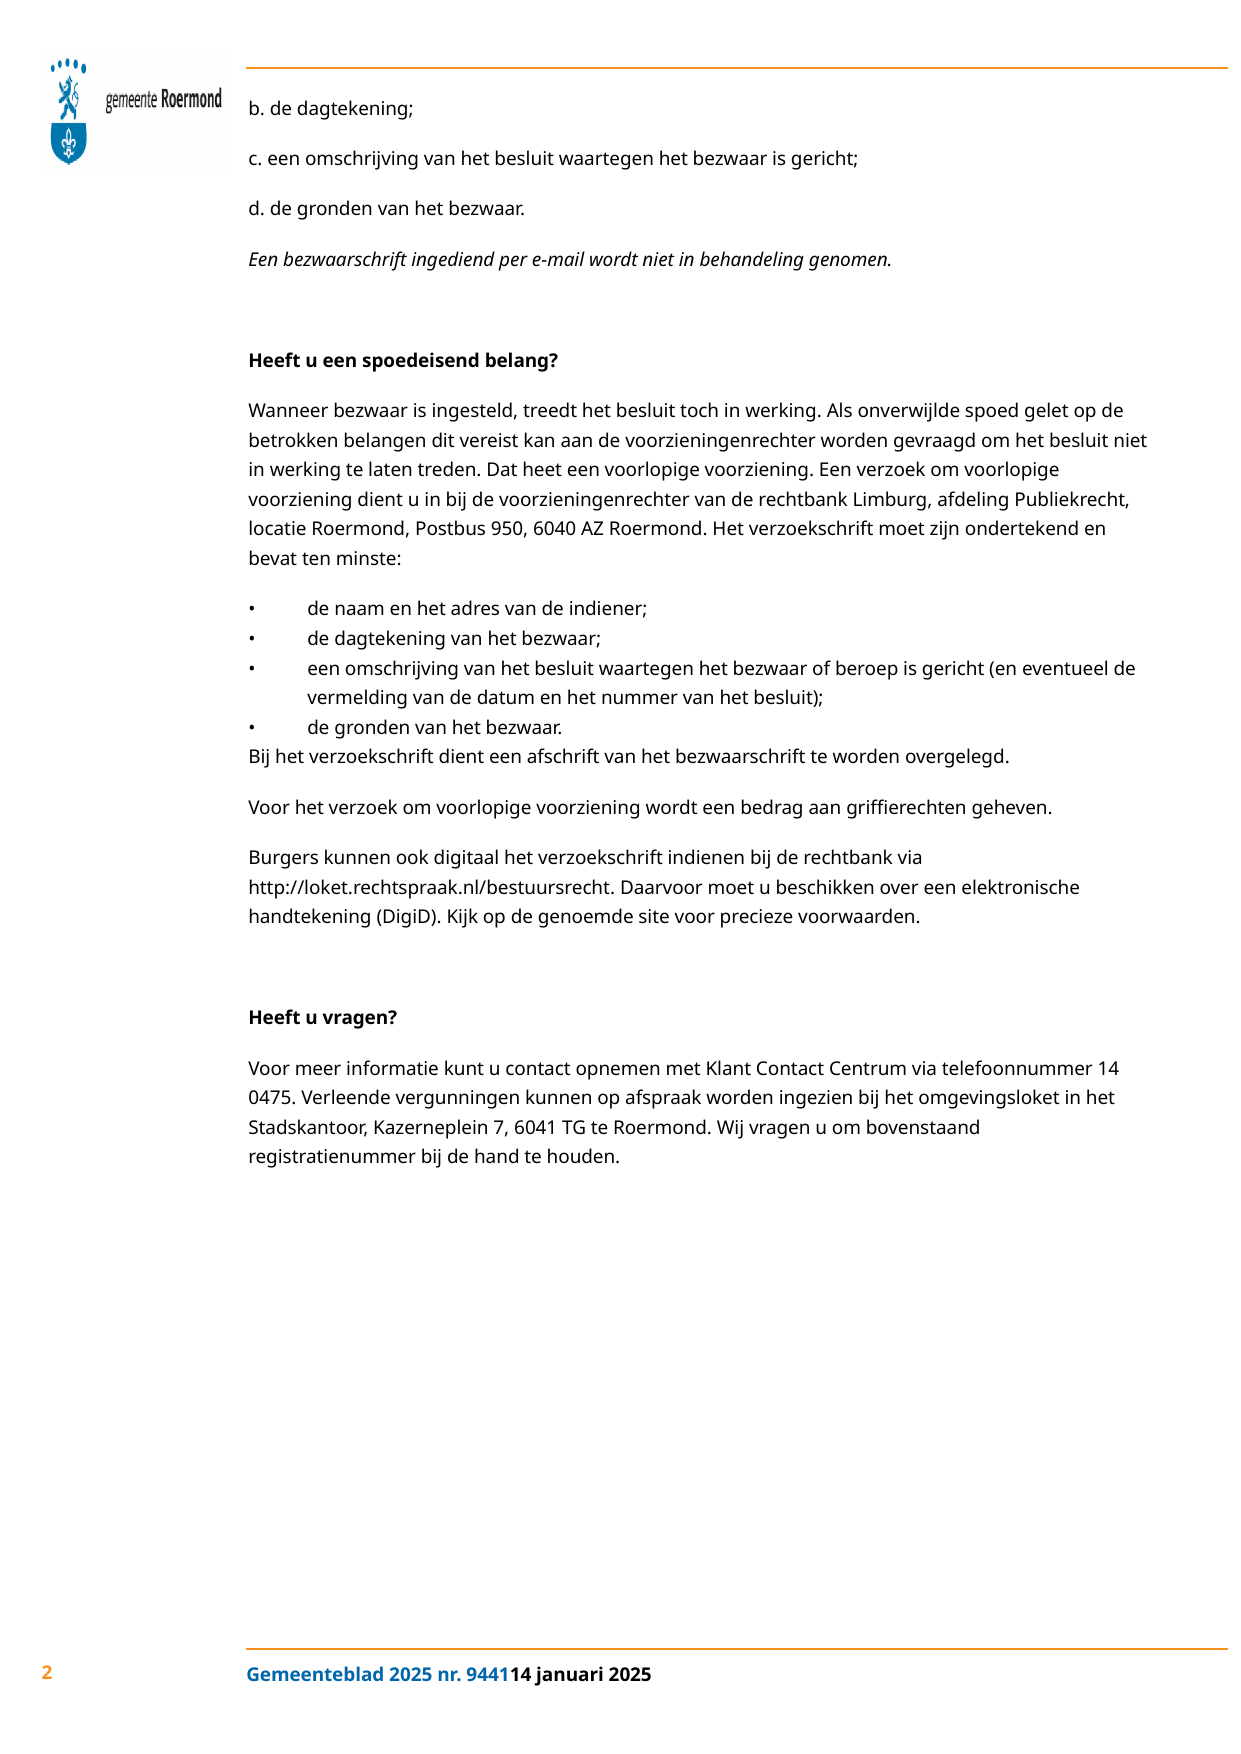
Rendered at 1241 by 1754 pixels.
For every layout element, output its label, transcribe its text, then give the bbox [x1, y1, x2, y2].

list de naam en het adres van de indiener; [248, 596, 1152, 621]
text c. een omschrijving van het besluit waartegen het bezwaar is gericht; [248, 145, 1152, 171]
picture [41, 47, 231, 172]
text b. de dagtekening; [248, 95, 1152, 121]
text Heeft u vragen? [248, 1004, 1152, 1030]
text Een bezwaarschrift ingediend per e-mail wordt niet in behandeling genomen. [248, 246, 1152, 272]
text Voor het verzoek om voorlopige voorziening wordt een bedrag aan griffierechten geheven. [248, 794, 1152, 820]
text d. de gronden van het bezwaar. [248, 196, 1152, 221]
text Voor meer informatie kunt u contact opnemen met Klant Contact Centrum via telefoonnummer 14 0475. Verleende vergunningen kunnen op afspraak worden ingezien bij het omgevingsloket in het Stadskantoor, Kazerneplein 7, 6041 TG te Roermond. Wij vragen u om bovenstaand registratienummer bij de hand te houden. [248, 1055, 1152, 1169]
text Heeft u een spoedeisend belang? [248, 347, 1152, 373]
list een omschrijving van het besluit waartegen het bezwaar of beroep is gericht (en eventueel de vermelding van de datum en het nummer van het besluit); [248, 655, 1152, 710]
text Wanneer bezwaar is ingesteld, treedt het besluit toch in werking. Als onverwijlde spoed gelet op de betrokken belangen dit vereist kan aan de voorzieningenrechter worden gevraagd om het besluit niet in werking te laten treden. Dat heet een voorlopige voorziening. Een verzoek om voorlopige voorziening dient u in bij de voorzieningenrechter van de rechtbank Limburg, afdeling Publiekrecht, locatie Roermond, Postbus 950, 6040 AZ Roermond. Het verzoekschrift moet zijn ondertekend en bevat ten minste: [248, 397, 1152, 571]
text Burgers kunnen ook digitaal het verzoekschrift indienen bij de rechtbank via http://loket.rechtspraak.nl/bestuursrecht. Daarvoor moet u beschikken over een elektronische handtekening (DigiD). Kijk op de genoemde site voor precieze voorwaarden. [248, 844, 1152, 929]
text Bij het verzoekschrift dient een afschrift van het bezwaarschrift te worden overgelegd. [248, 743, 1152, 769]
list de gronden van het bezwaar. [248, 714, 1152, 740]
list de dagtekening van het bezwaar; [248, 625, 1152, 651]
